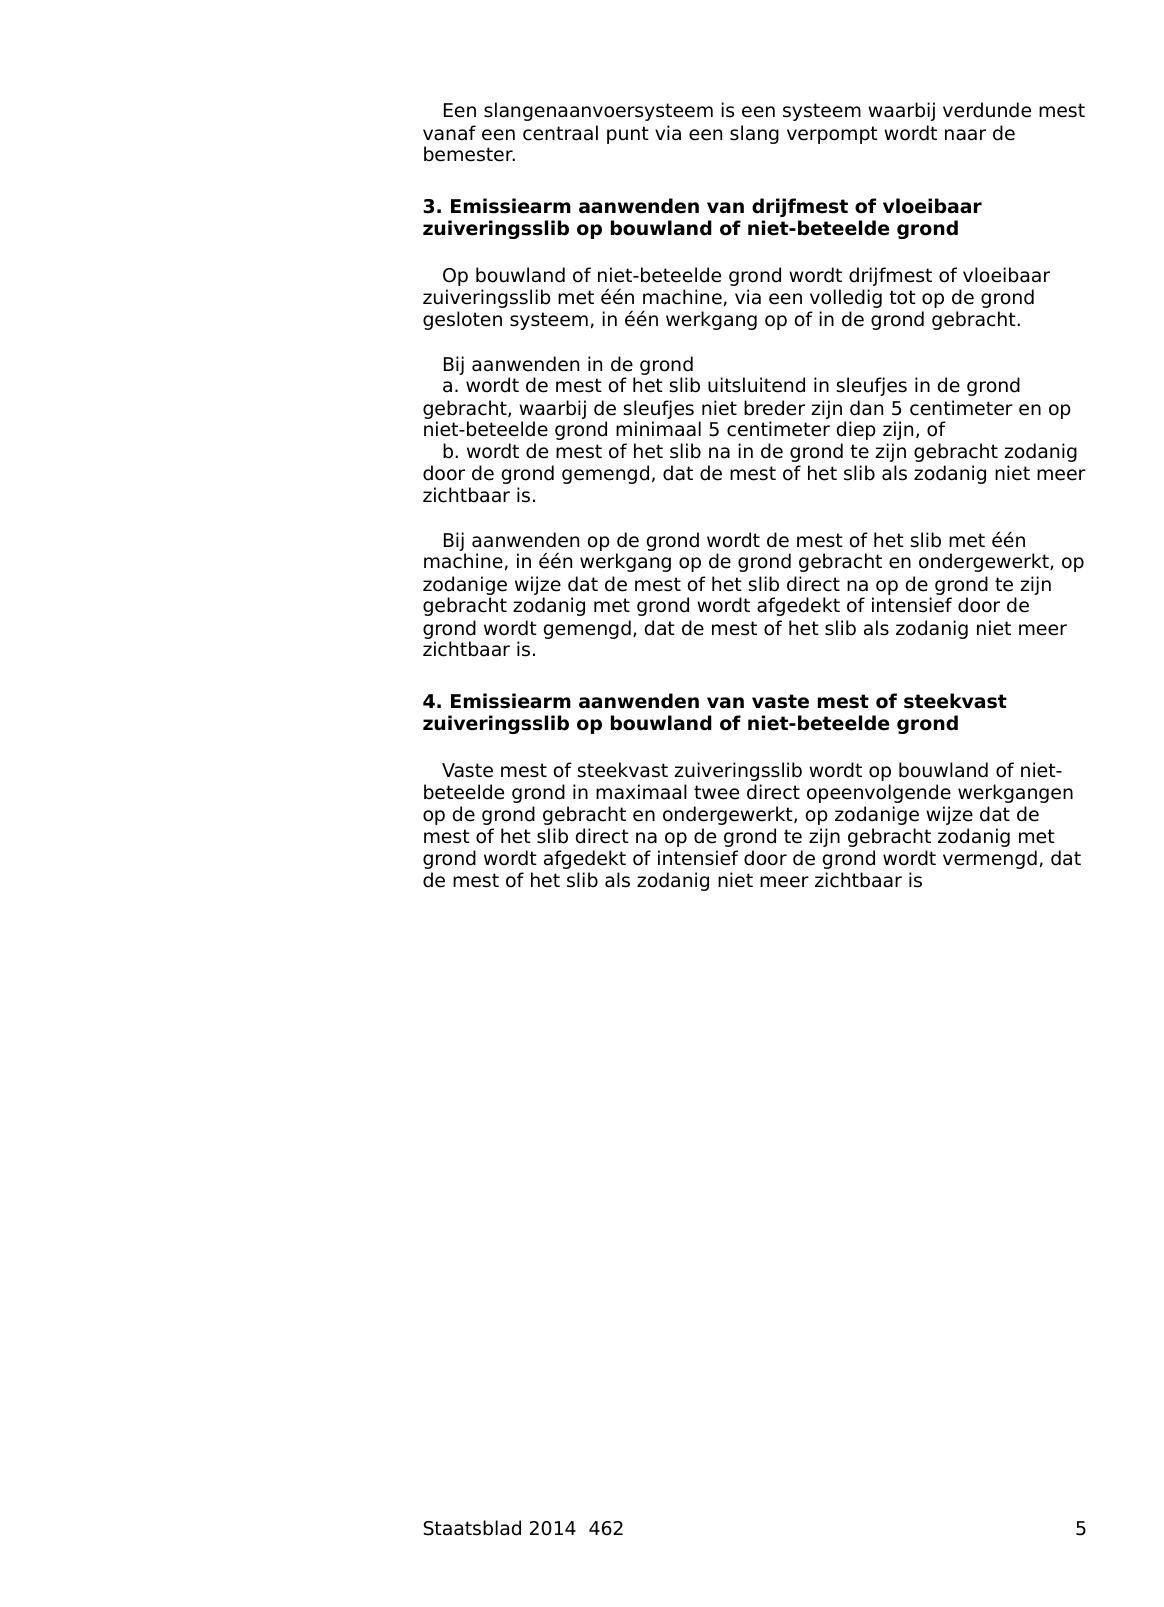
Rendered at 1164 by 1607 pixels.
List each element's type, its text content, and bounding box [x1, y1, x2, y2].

text b. wordt de mest of het slib na in de grond te zijn gebracht zodanig door de grond gemengd, dat de mest of het slib als zodanig niet meer zichtbaar is. [422, 441, 1087, 507]
subtitle 3. Emissiearm aanwenden van drijfmest of vloeibaar zuiveringsslib op bouwland of niet-beteelde grond [422, 196, 1087, 240]
subtitle 4. Emissiearm aanwenden van vaste mest of steekvast zuiveringsslib op bouwland of niet-beteelde grond [422, 691, 1087, 735]
text Een slangenaanvoersysteem is een systeem waarbij verdunde mest vanaf een centraal punt via een slang verpompt wordt naar de bemester. [422, 100, 1087, 166]
text Op bouwland of niet-beteelde grond wordt drijfmest of vloeibaar zuiveringsslib met één machine, via een volledig tot op de grond gesloten systeem, in één werkgang op of in de grond gebracht. [422, 265, 1087, 331]
text Vaste mest of steekvast zuiveringsslib wordt op bouwland of niet-beteelde grond in maximaal twee direct opeenvolgende werkgangen op de grond gebracht en ondergewerkt, op zodanige wijze dat de mest of het slib direct na op de grond te zijn gebracht zodanig met grond wordt afgedekt of intensief door de grond wordt vermengd, dat de mest of het slib als zodanig niet meer zichtbaar is [422, 760, 1087, 892]
text Bij aanwenden op de grond wordt de mest of het slib met één machine, in één werkgang op de grond gebracht en ondergewerkt, op zodanige wijze dat de mest of het slib direct na op de grond te zijn gebracht zodanig met grond wordt afgedekt of intensief door de grond wordt gemengd, dat de mest of het slib als zodanig niet meer zichtbaar is. [422, 529, 1087, 661]
text a. wordt de mest of het slib uitsluitend in sleufjes in de grond gebracht, waarbij de sleufjes niet breder zijn dan 5 centimeter en op niet-beteelde grond minimaal 5 centimeter diep zijn, of [422, 375, 1087, 441]
text Bij aanwenden in de grond [422, 353, 1087, 375]
